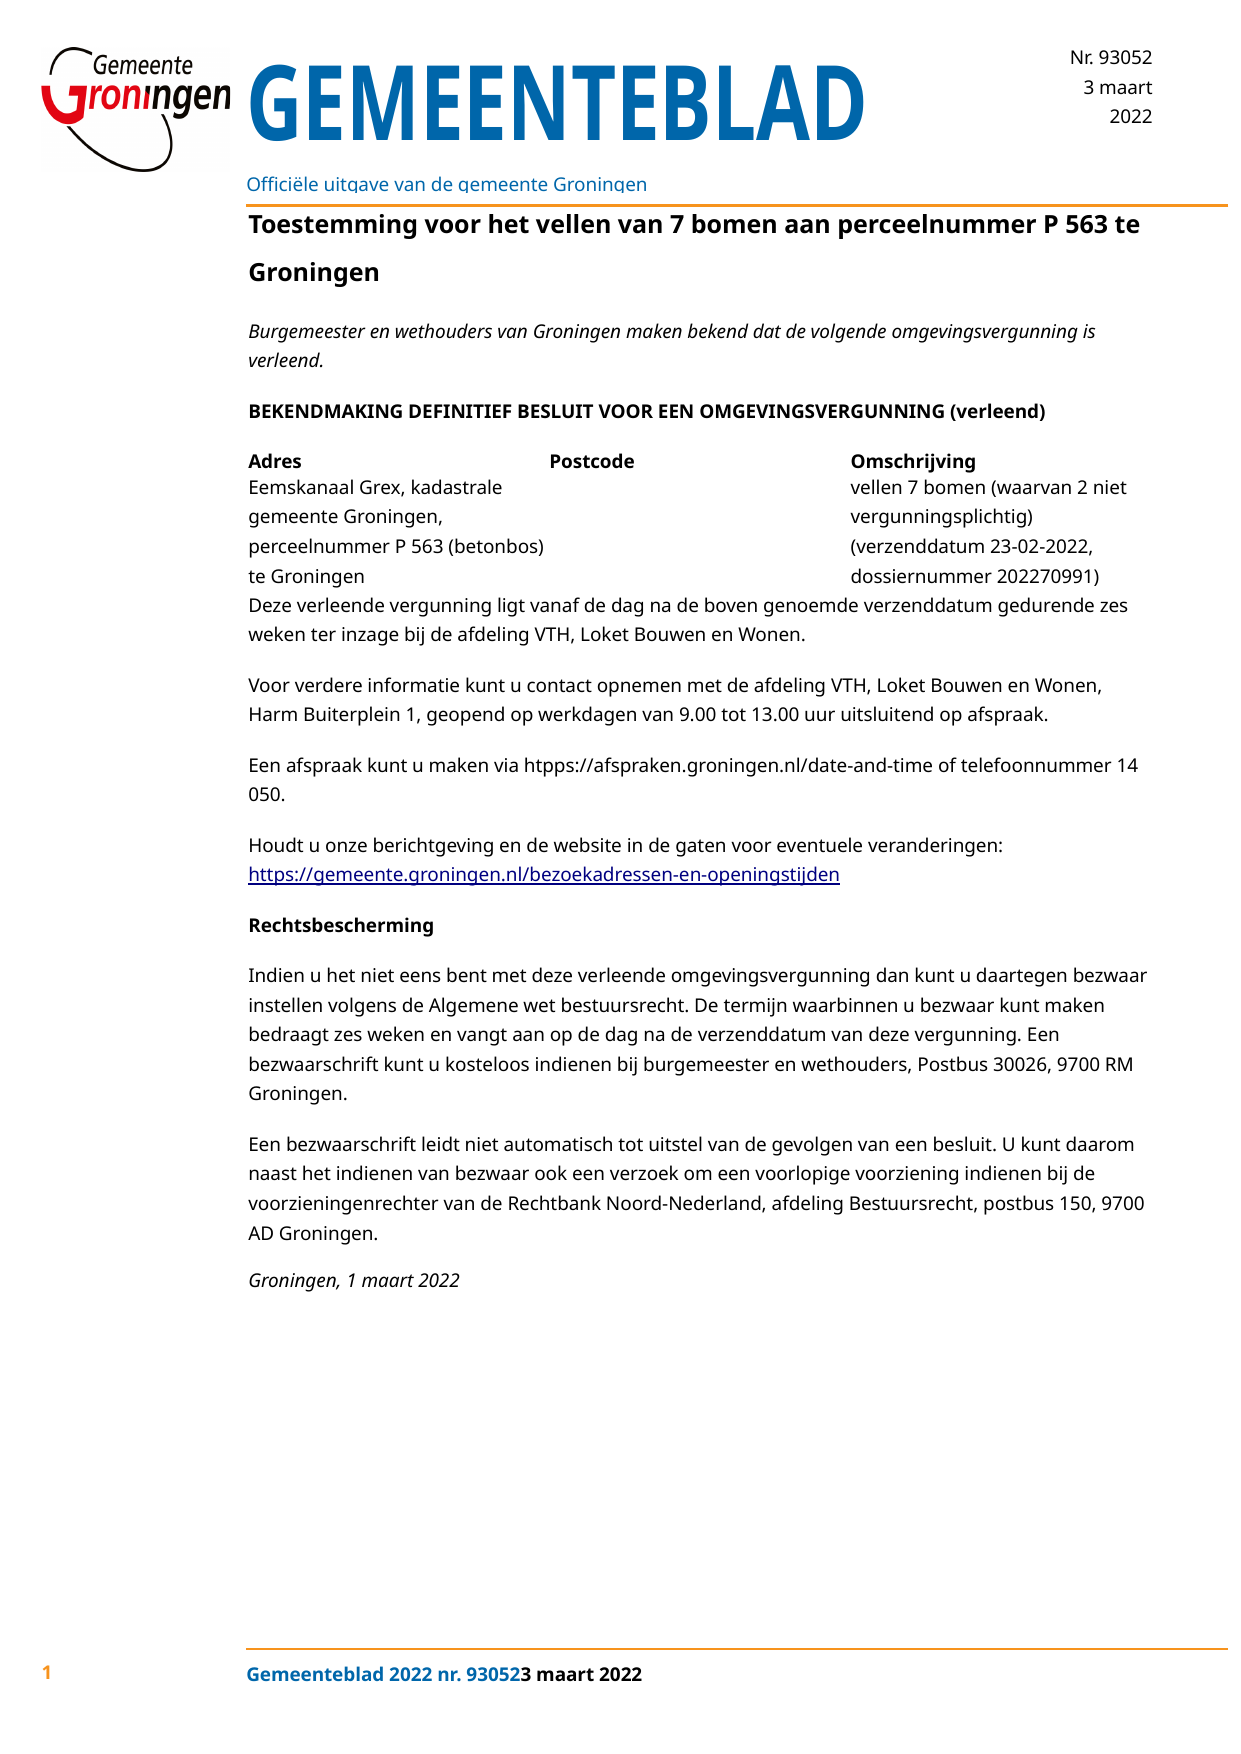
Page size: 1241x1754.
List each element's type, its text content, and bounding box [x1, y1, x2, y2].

text Burgemeester en wethouders van Groningen maken bekend dat de volgende omgevingsvergunning is verleend. [248, 318, 1152, 373]
table_cell Eemskanaal Grex, kadastrale gemeente Groningen, perceelnummer P 563 (betonbos) te Groningen [248, 474, 549, 589]
text Deze verleende vergunning ligt vanaf de dag na de boven genoemde verzenddatum gedurende zes weken ter inzage bij de afdeling VTH, Loket Bouwen en Wonen. [248, 592, 1152, 647]
table_cell vellen 7 bomen (waarvan 2 niet vergunningsplichtig) (verzenddatum 23-02-2022, dossiernummer 202270991) [850, 474, 1152, 589]
text Voor verdere informatie kunt u contact opnemen met de afdeling VTH, Loket Bouwen en Wonen, Harm Buiterplein 1, geopend op werkdagen van 9.00 tot 13.00 uur uitsluitend op afspraak. [248, 672, 1152, 727]
text Indien u het niet eens bent met deze verleende omgevingsvergunning dan kunt u daartegen bezwaar instellen volgens de Algemene wet bestuursrecht. De termijn waarbinnen u bezwaar kunt maken bedraagt zes weken en vangt aan op de dag na de verzenddatum van deze vergunning. Een bezwaarschrift kunt u kosteloos indienen bij burgemeester en wethouders, Postbus 30026, 9700 RM Groningen. [248, 962, 1152, 1106]
text Rechtsbescherming [248, 912, 1152, 938]
text BEKENDMAKING DEFINITIEF BESLUIT VOOR EEN OMGEVINGSVERGUNNING (verleend) [248, 398, 1152, 424]
picture [41, 47, 231, 172]
text Een afspraak kunt u maken via htpps://afspraken.groningen.nl/date-and-time of telefoonnummer 14 050. [248, 752, 1152, 807]
table_header Omschrijving [850, 449, 1152, 474]
text Houdt u onze berichtgeving en de website in de gaten voor eventuele veranderingen: https://gemeente.groningen.nl/bezoekadressen-en-openingstijden [248, 832, 1152, 887]
table_cell [549, 474, 850, 589]
table_header Postcode [549, 449, 850, 474]
table_header Adres [248, 449, 549, 474]
text Groningen, 1 maart 2022 [248, 1268, 1152, 1293]
text Toestemming voor het vellen van 7 bomen aan perceelnummer P 563 te Groningen [248, 207, 1152, 288]
text Een bezwaarschrift leidt niet automatisch tot uitstel van de gevolgen van een besluit. U kunt daarom naast het indienen van bezwaar ook een verzoek om een voorlopige voorziening indienen bij de voorzieningenrechter van de Rechtbank Noord-Nederland, afdeling Bestuursrecht, postbus 150, 9700 AD Groningen. [248, 1131, 1152, 1246]
